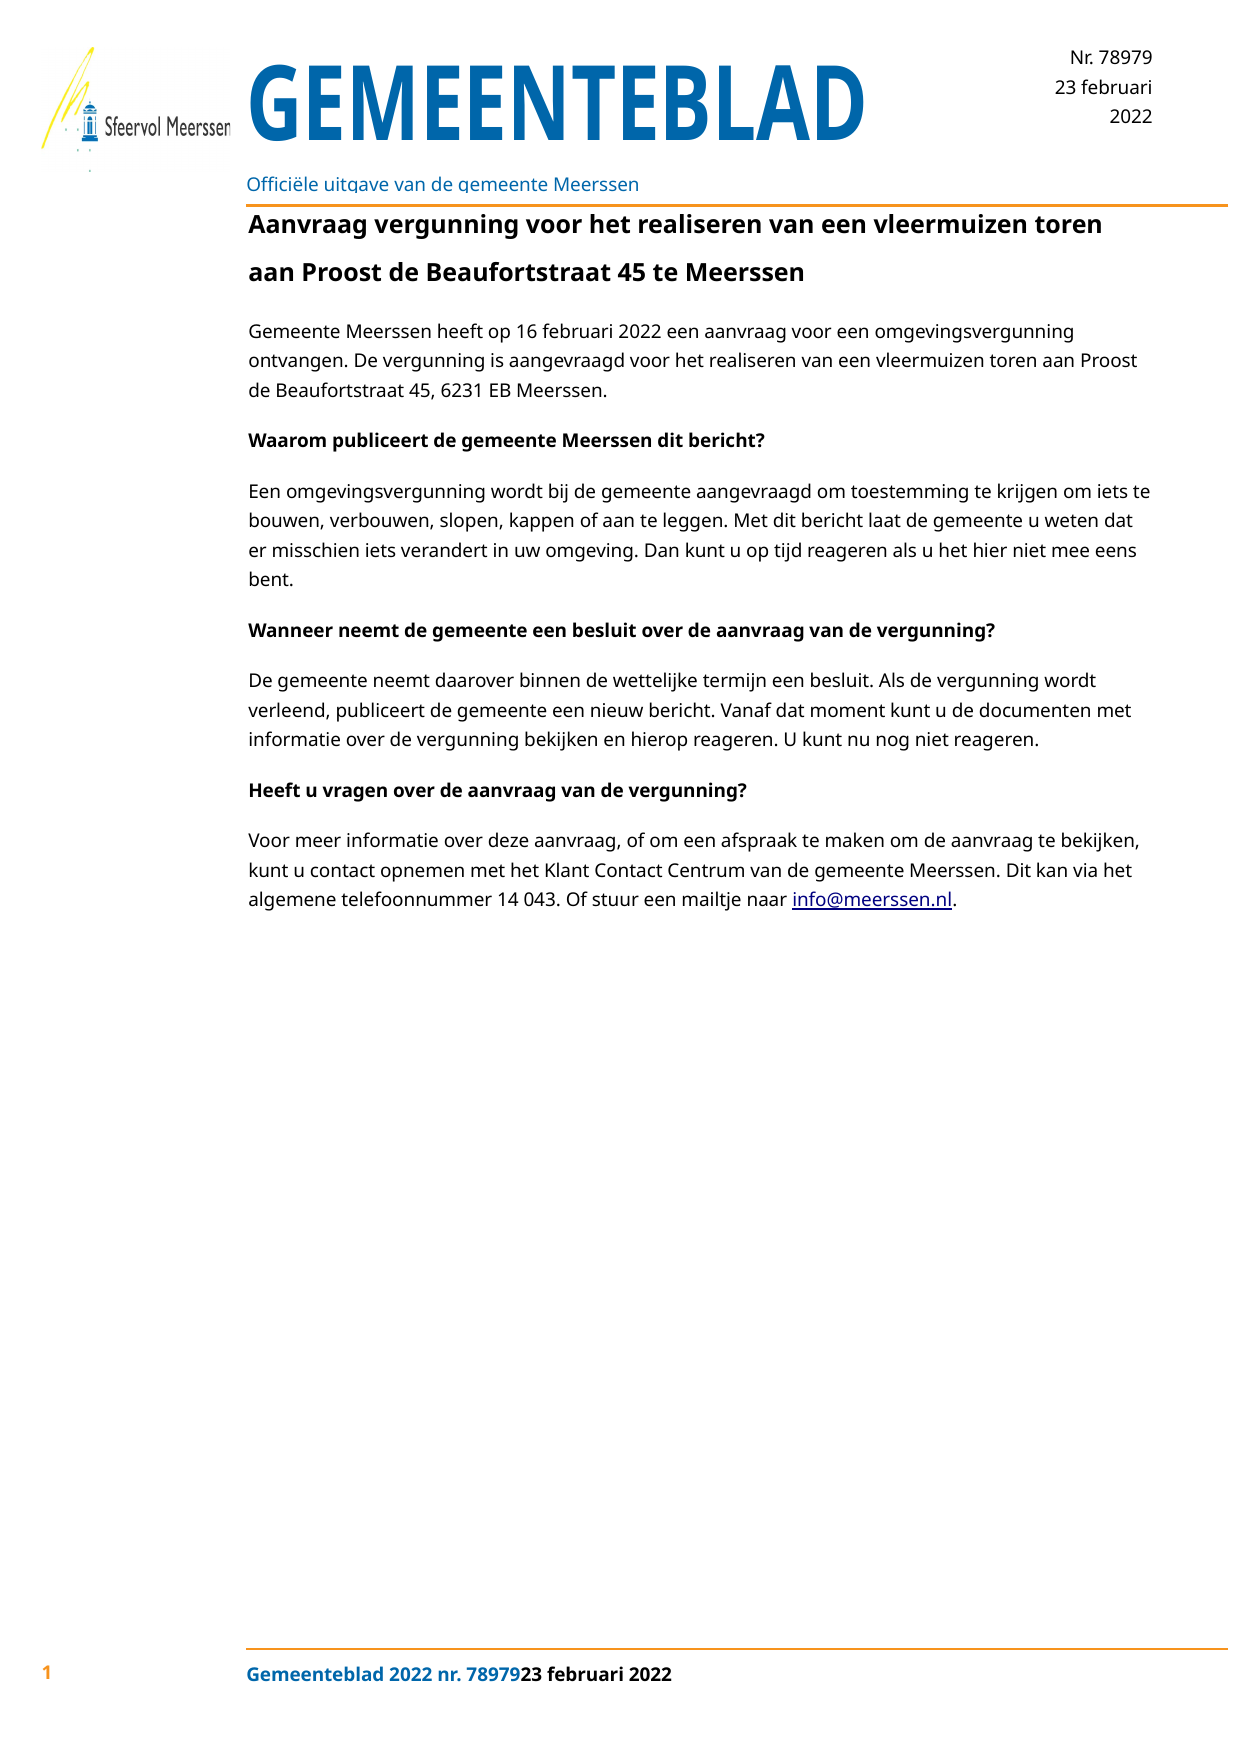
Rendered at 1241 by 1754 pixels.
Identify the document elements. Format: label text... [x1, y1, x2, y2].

text Voor meer informatie over deze aanvraag, of om een afspraak te maken om de aanvraag te bekijken, kunt u contact opnemen met het Klant Contact Centrum van de gemeente Meerssen. Dit kan via het algemene telefoonnummer 14 043. Of stuur een mailtje naar info@meerssen.nl. [248, 827, 1152, 912]
text Een omgevingsvergunning wordt bij de gemeente aangevraagd om toestemming te krijgen om iets te bouwen, verbouwen, slopen, kappen of aan te leggen. Met dit bericht laat de gemeente u weten dat er misschien iets verandert in uw omgeving. Dan kunt u op tijd reageren als u het hier niet mee eens bent. [248, 478, 1152, 592]
text De gemeente neemt daarover binnen de wettelijke termijn een besluit. Als de vergunning wordt verleend, publiceert de gemeente een nieuw bericht. Vanaf dat moment kunt u de documenten met informatie over de vergunning bekijken en hierop reageren. U kunt nu nog niet reageren. [248, 667, 1152, 752]
text Aanvraag vergunning voor het realiseren van een vleermuizen toren aan Proost de Beaufortstraat 45 te Meerssen [248, 207, 1152, 288]
text Wanneer neemt de gemeente een besluit over de aanvraag van de vergunning? [248, 617, 1152, 643]
text Heeft u vragen over de aanvraag van de vergunning? [248, 777, 1152, 803]
text Gemeente Meerssen heeft op 16 februari 2022 een aanvraag voor een omgevingsvergunning ontvangen. De vergunning is aangevraagd voor het realiseren van een vleermuizen toren aan Proost de Beaufortstraat 45, 6231 EB Meerssen. [248, 318, 1152, 403]
picture [41, 47, 231, 172]
text Waarom publiceert de gemeente Meerssen dit bericht? [248, 427, 1152, 453]
